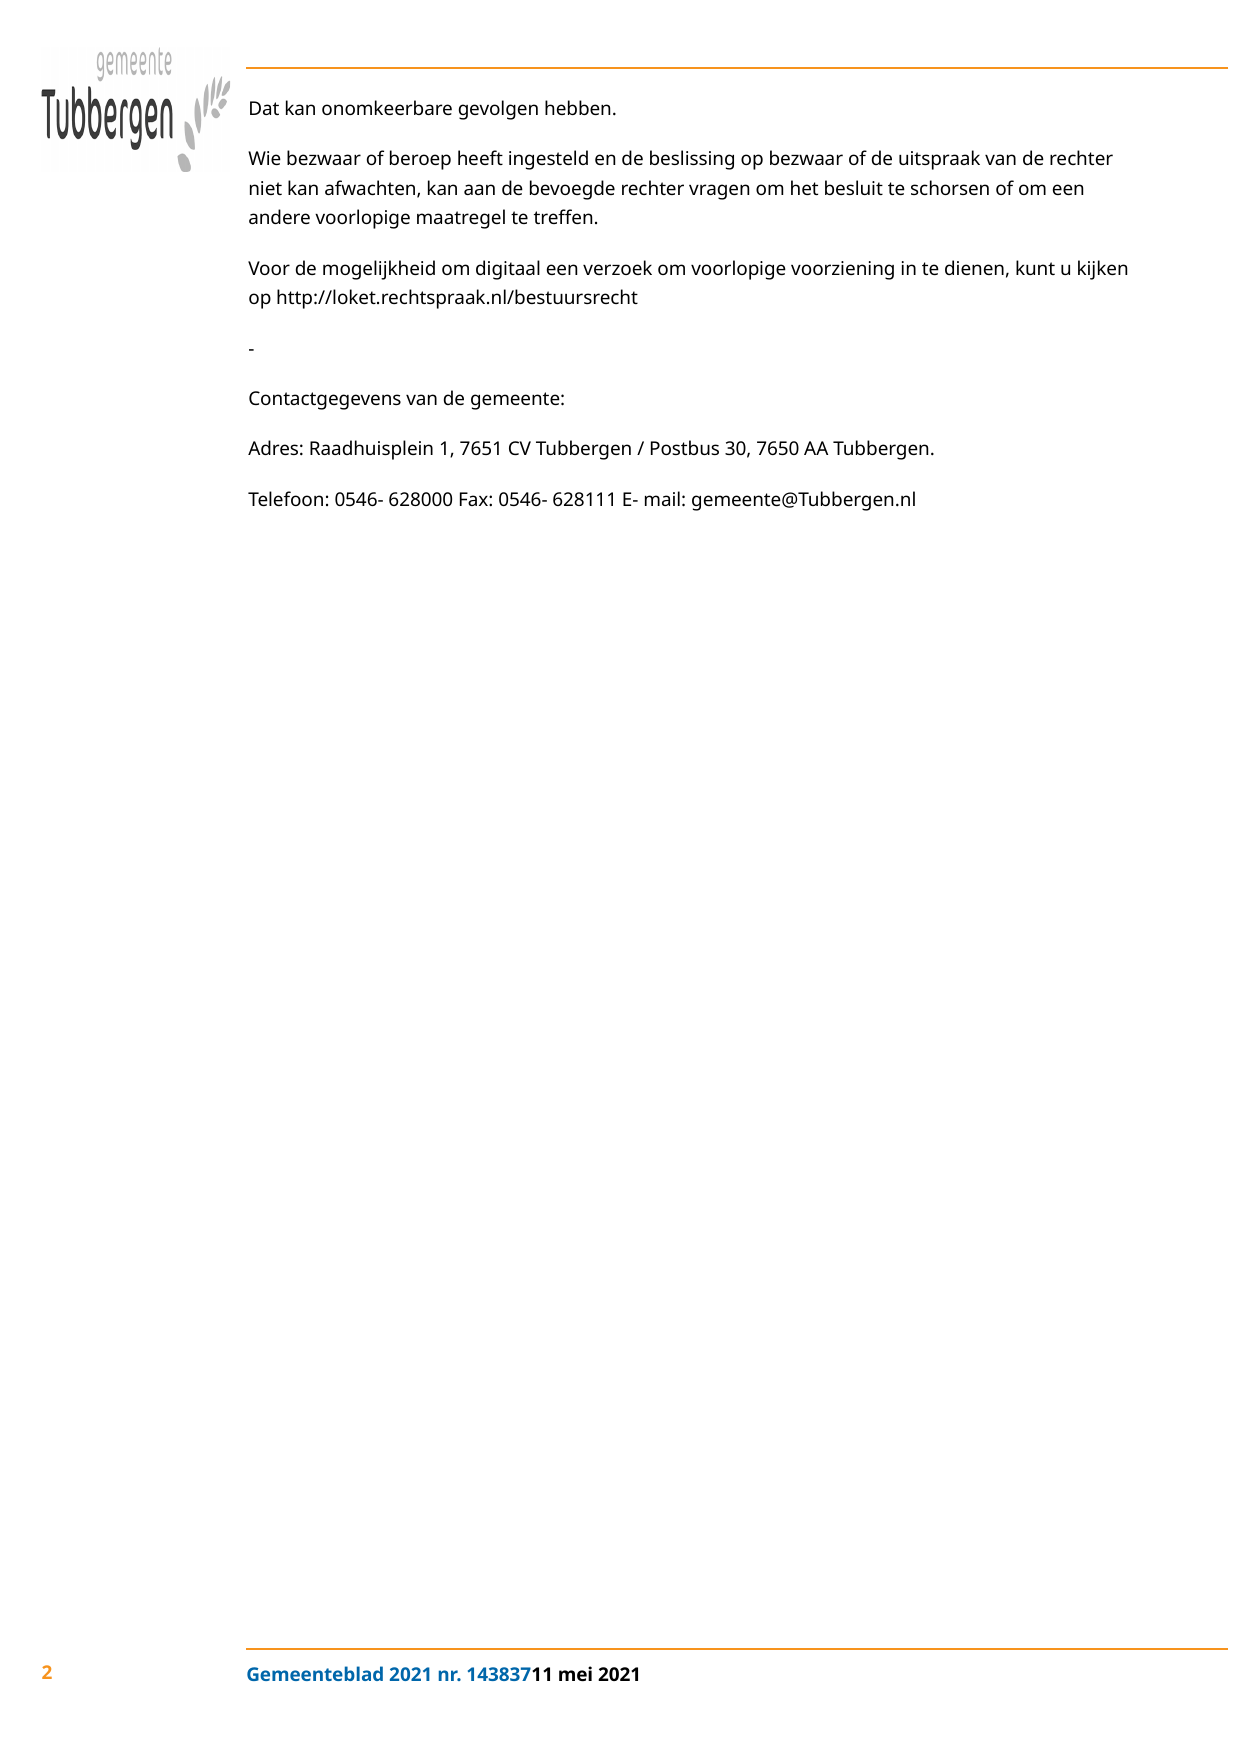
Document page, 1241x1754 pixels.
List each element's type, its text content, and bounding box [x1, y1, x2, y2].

text Dat kan onomkeerbare gevolgen hebben. [248, 95, 1152, 121]
text Telefoon: 0546- 628000 Fax: 0546- 628111 E- mail: gemeente@Tubbergen.nl [248, 486, 1152, 512]
text Wie bezwaar of beroep heeft ingesteld en de beslissing op bezwaar of de uitspraak van de rechter niet kan afwachten, kan aan de bevoegde rechter vragen om het besluit te schorsen of om een andere voorlopige maatregel te treffen. [248, 145, 1152, 230]
picture [41, 47, 231, 172]
text Voor de mogelijkheid om digitaal een verzoek om voorlopige voorziening in te dienen, kunt u kijken op http://loket.rechtspraak.nl/bestuursrecht [248, 255, 1152, 310]
text Adres: Raadhuisplein 1, 7651 CV Tubbergen / Postbus 30, 7650 AA Tubbergen. [248, 436, 1152, 461]
text - [248, 335, 1152, 361]
text Contactgegevens van de gemeente: [248, 385, 1152, 411]
